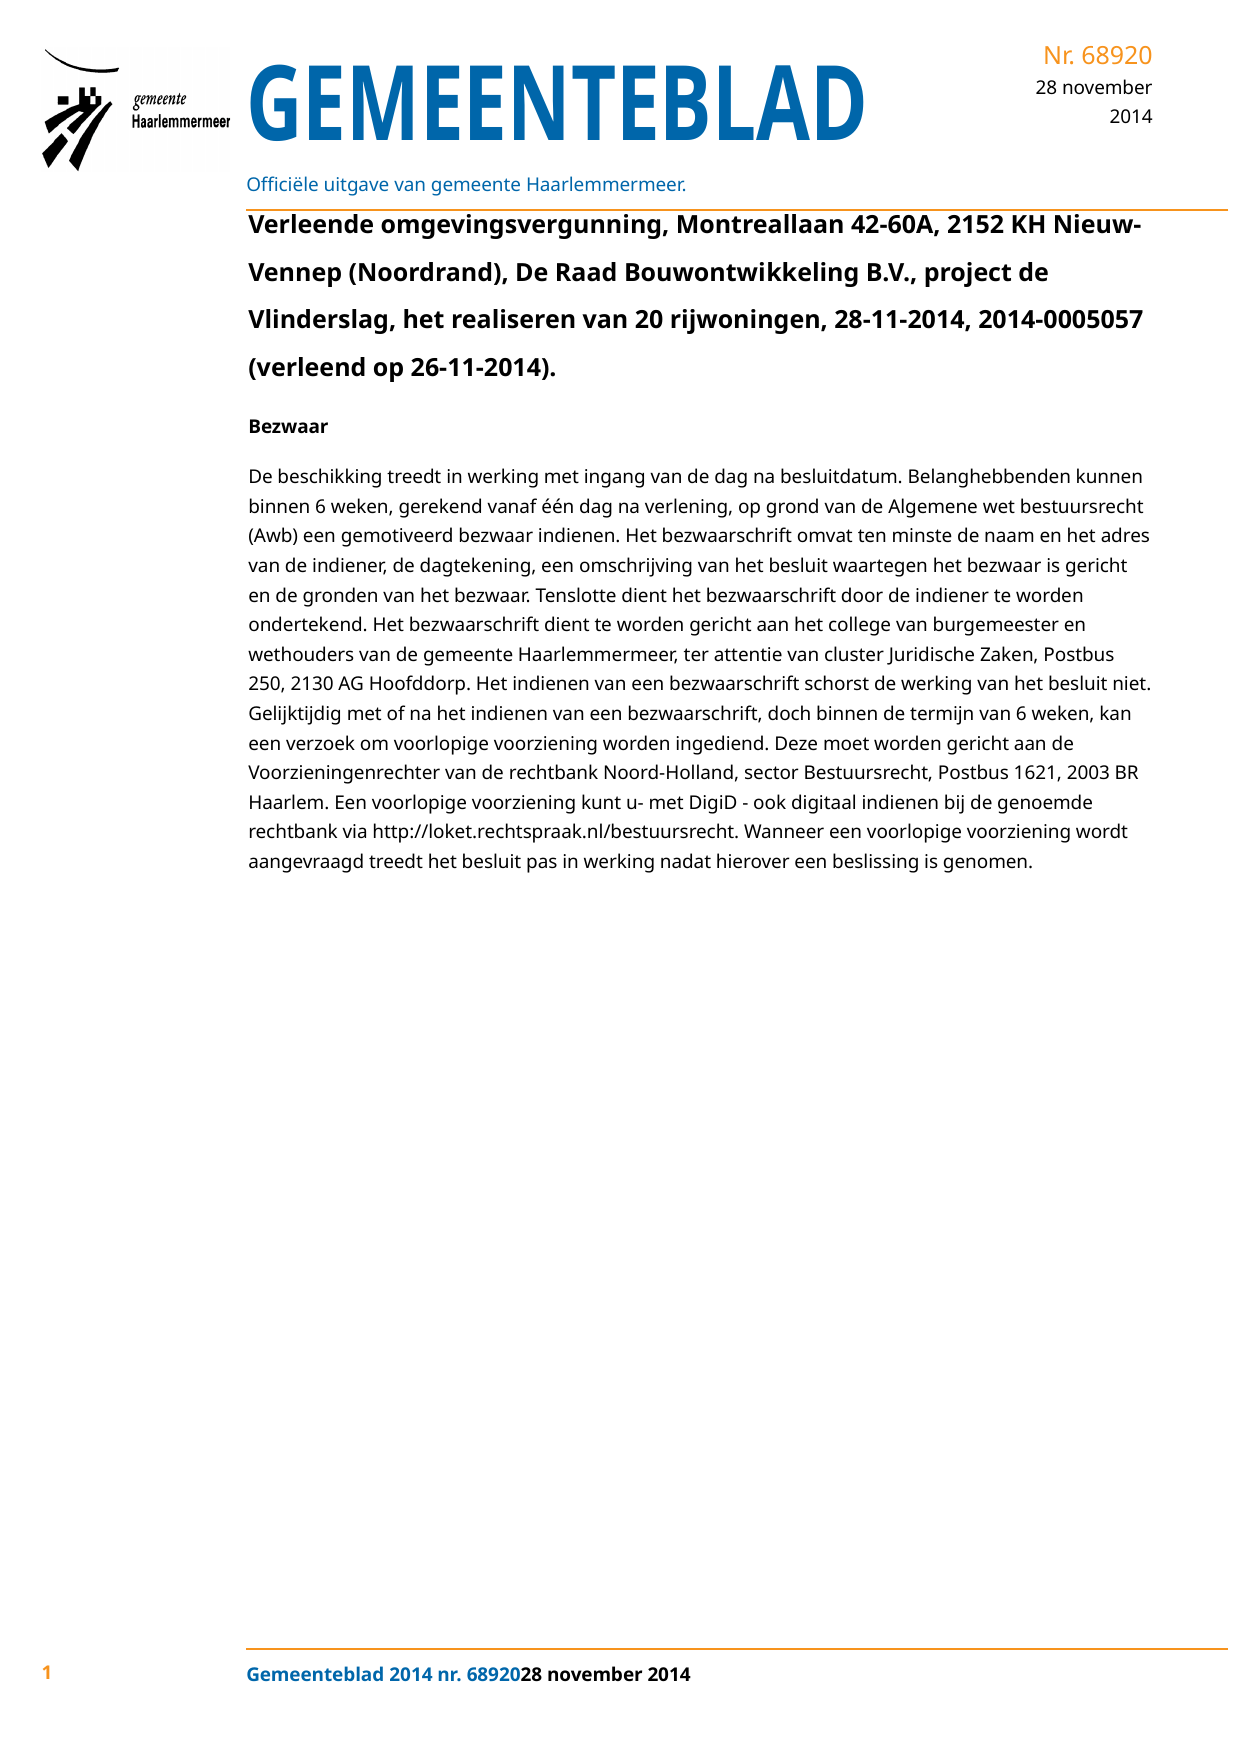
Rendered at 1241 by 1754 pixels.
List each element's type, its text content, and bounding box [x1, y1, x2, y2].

text De beschikking treedt in werking met ingang van de dag na besluitdatum. Belanghebbenden kunnen binnen 6 weken, gerekend vanaf één dag na verlening, op grond van de Algemene wet bestuursrecht (Awb) een gemotiveerd bezwaar indienen. Het bezwaarschrift omvat ten minste de naam en het adres van de indiener, de dagtekening, een omschrijving van het besluit waartegen het bezwaar is gericht en de gronden van het bezwaar. Tenslotte dient het bezwaarschrift door de indiener te worden ondertekend. Het bezwaarschrift dient te worden gericht aan het college van burgemeester en wethouders van de gemeente Haarlemmermeer, ter attentie van cluster Juridische Zaken, Postbus 250, 2130 AG Hoofddorp. Het indienen van een bezwaarschrift schorst de werking van het besluit niet. Gelijktijdig met of na het indienen van een bezwaarschrift, doch binnen de termijn van 6 weken, kan een verzoek om voorlopige voorziening worden ingediend. Deze moet worden gericht aan de Voorzieningenrechter van de rechtbank Noord-Holland, sector Bestuursrecht, Postbus 1621, 2003 BR Haarlem. Een voorlopige voorziening kunt u- met DigiD - ook digitaal indienen bij de genoemde rechtbank via http://loket.rechtspraak.nl/bestuursrecht. Wanneer een voorlopige voorziening wordt aangevraagd treedt het besluit pas in werking nadat hierover een beslissing is genomen. [248, 463, 1152, 874]
text Bezwaar [248, 413, 1152, 439]
text Verleende omgevingsvergunning, Montreallaan 42-60A, 2152 KH Nieuw-Vennep (Noordrand), De Raad Bouwontwi­kkeling B.V., project de Vlinderslag, het realiseren van 20 rijwoningen, 28-11-2014, 2014-0005057 (verleend op 26-11-2014). [248, 211, 1152, 384]
picture [41, 47, 231, 172]
